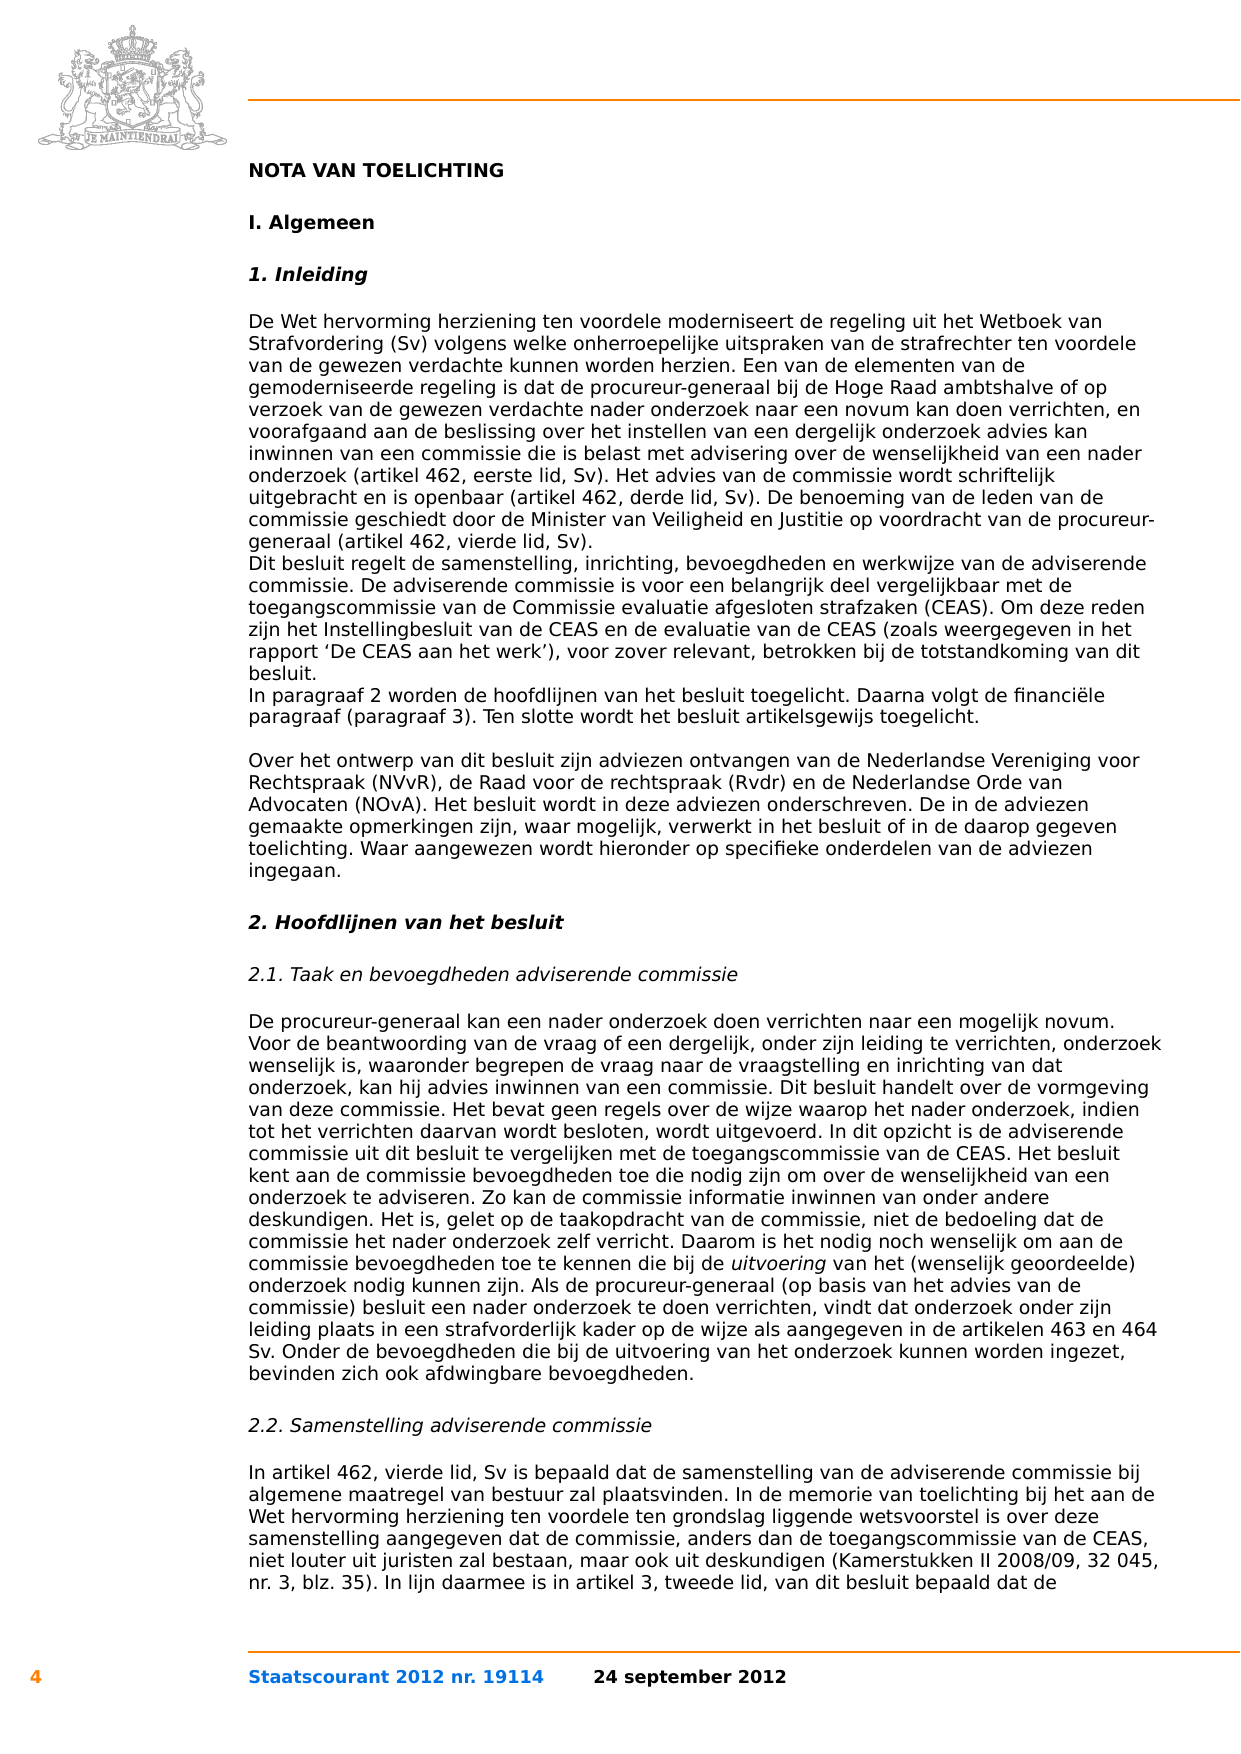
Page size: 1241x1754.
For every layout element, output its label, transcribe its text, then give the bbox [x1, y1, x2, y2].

subtitle I. Algemeen [248, 212, 1163, 234]
text In paragraaf 2 worden de hoofdlijnen van het besluit toegelicht. Daarna volgt de financiële paragraaf (paragraaf 3). Ten slotte wordt het besluit artikelsgewijs toegelicht. [248, 684, 1163, 728]
text Over het ontwerp van dit besluit zijn adviezen ontvangen van de Nederlandse Vereniging voor Rechtspraak (NVvR), de Raad voor de rechtspraak (Rvdr) en de Nederlandse Orde van Advocaten (NOvA). Het besluit wordt in deze adviezen onderschreven. De in de adviezen gemaakte opmerkingen zijn, waar mogelijk, verwerkt in het besluit of in de daarop gegeven toelichting. Waar aangewezen wordt hieronder op specifieke onderdelen van de adviezen ingegaan. [248, 750, 1163, 882]
text Dit besluit regelt de samenstelling, inrichting, bevoegdheden en werkwijze van de adviserende commissie. De adviserende commissie is voor een belangrijk deel vergelijkbaar met de toegangscommissie van de Commissie evaluatie afgesloten strafzaken (CEAS). Om deze reden zijn het Instellingbesluit van de CEAS en de evaluatie van de CEAS (zoals weergegeven in het rapport ‘De CEAS aan het werk’), voor zover relevant, betrokken bij de totstandkoming van dit besluit. [248, 553, 1163, 684]
subtitle 2.1. Taak en bevoegdheden adviserende commissie [248, 964, 1163, 986]
subtitle 2. Hoofdlijnen van het besluit [248, 912, 1163, 934]
subtitle 1. Inleiding [248, 264, 1163, 286]
subtitle 2.2. Samenstelling adviserende commissie [248, 1415, 1163, 1437]
picture [38, 25, 227, 150]
text In artikel 462, vierde lid, Sv is bepaald dat de samenstelling van de adviserende commissie bij algemene maatregel van bestuur zal plaatsvinden. In de memorie van toelichting bij het aan de Wet hervorming herziening ten voordele ten grondslag liggende wetsvoorstel is over deze samenstelling aangegeven dat de commissie, anders dan de toegangscommissie van de CEAS, niet louter uit juristen zal bestaan, maar ook uit deskundigen (Kamerstukken II 2008/09, 32 045, nr. 3, blz. 35). In lijn daarmee is in artikel 3, tweede lid, van dit besluit bepaald dat de [248, 1462, 1163, 1594]
text De Wet hervorming herziening ten voordele moderniseert de regeling uit het Wetboek van Strafvordering (Sv) volgens welke onherroepelijke uitspraken van de strafrechter ten voordele van de gewezen verdachte kunnen worden herzien. Een van de elementen van de gemoderniseerde regeling is dat de procureur-generaal bij de Hoge Raad ambtshalve of op verzoek van de gewezen verdachte nader onderzoek naar een novum kan doen verrichten, en voorafgaand aan de beslissing over het instellen van een dergelijk onderzoek advies kan inwinnen van een commissie die is belast met advisering over de wenselijkheid van een nader onderzoek (artikel 462, eerste lid, Sv). Het advies van de commissie wordt schriftelijk uitgebracht en is openbaar (artikel 462, derde lid, Sv). De benoeming van de leden van de commissie geschiedt door de Minister van Veiligheid en Justitie op voordracht van de procureur-generaal (artikel 462, vierde lid, Sv). [248, 311, 1163, 553]
text De procureur-generaal kan een nader onderzoek doen verrichten naar een mogelijk novum. Voor de beantwoording van de vraag of een dergelijk, onder zijn leiding te verrichten, onderzoek wenselijk is, waaronder begrepen de vraag naar de vraagstelling en inrichting van dat onderzoek, kan hij advies inwinnen van een commissie. Dit besluit handelt over de vormgeving van deze commissie. Het bevat geen regels over de wijze waarop het nader onderzoek, indien tot het verrichten daarvan wordt besloten, wordt uitgevoerd. In dit opzicht is de adviserende commissie uit dit besluit te vergelijken met de toegangscommissie van de CEAS. Het besluit kent aan de commissie bevoegdheden toe die nodig zijn om over de wenselijkheid van een onderzoek te adviseren. Zo kan de commissie informatie inwinnen van onder andere deskundigen. Het is, gelet op de taakopdracht van de commissie, niet de bedoeling dat de commissie het nader onderzoek zelf verricht. Daarom is het nodig noch wenselijk om aan de commissie bevoegdheden toe te kennen die bij de uitvoering van het (wenselijk geoordeelde) onderzoek nodig kunnen zijn. Als de procureur-generaal (op basis van het advies van de commissie) besluit een nader onderzoek te doen verrichten, vindt dat onderzoek onder zijn leiding plaats in een strafvorderlijk kader op de wijze als aangegeven in de artikelen 463 en 464 Sv. Onder de bevoegdheden die bij de uitvoering van het onderzoek kunnen worden ingezet, bevinden zich ook afdwingbare bevoegdheden. [248, 1011, 1163, 1385]
subtitle NOTA VAN TOELICHTING [248, 160, 1163, 182]
